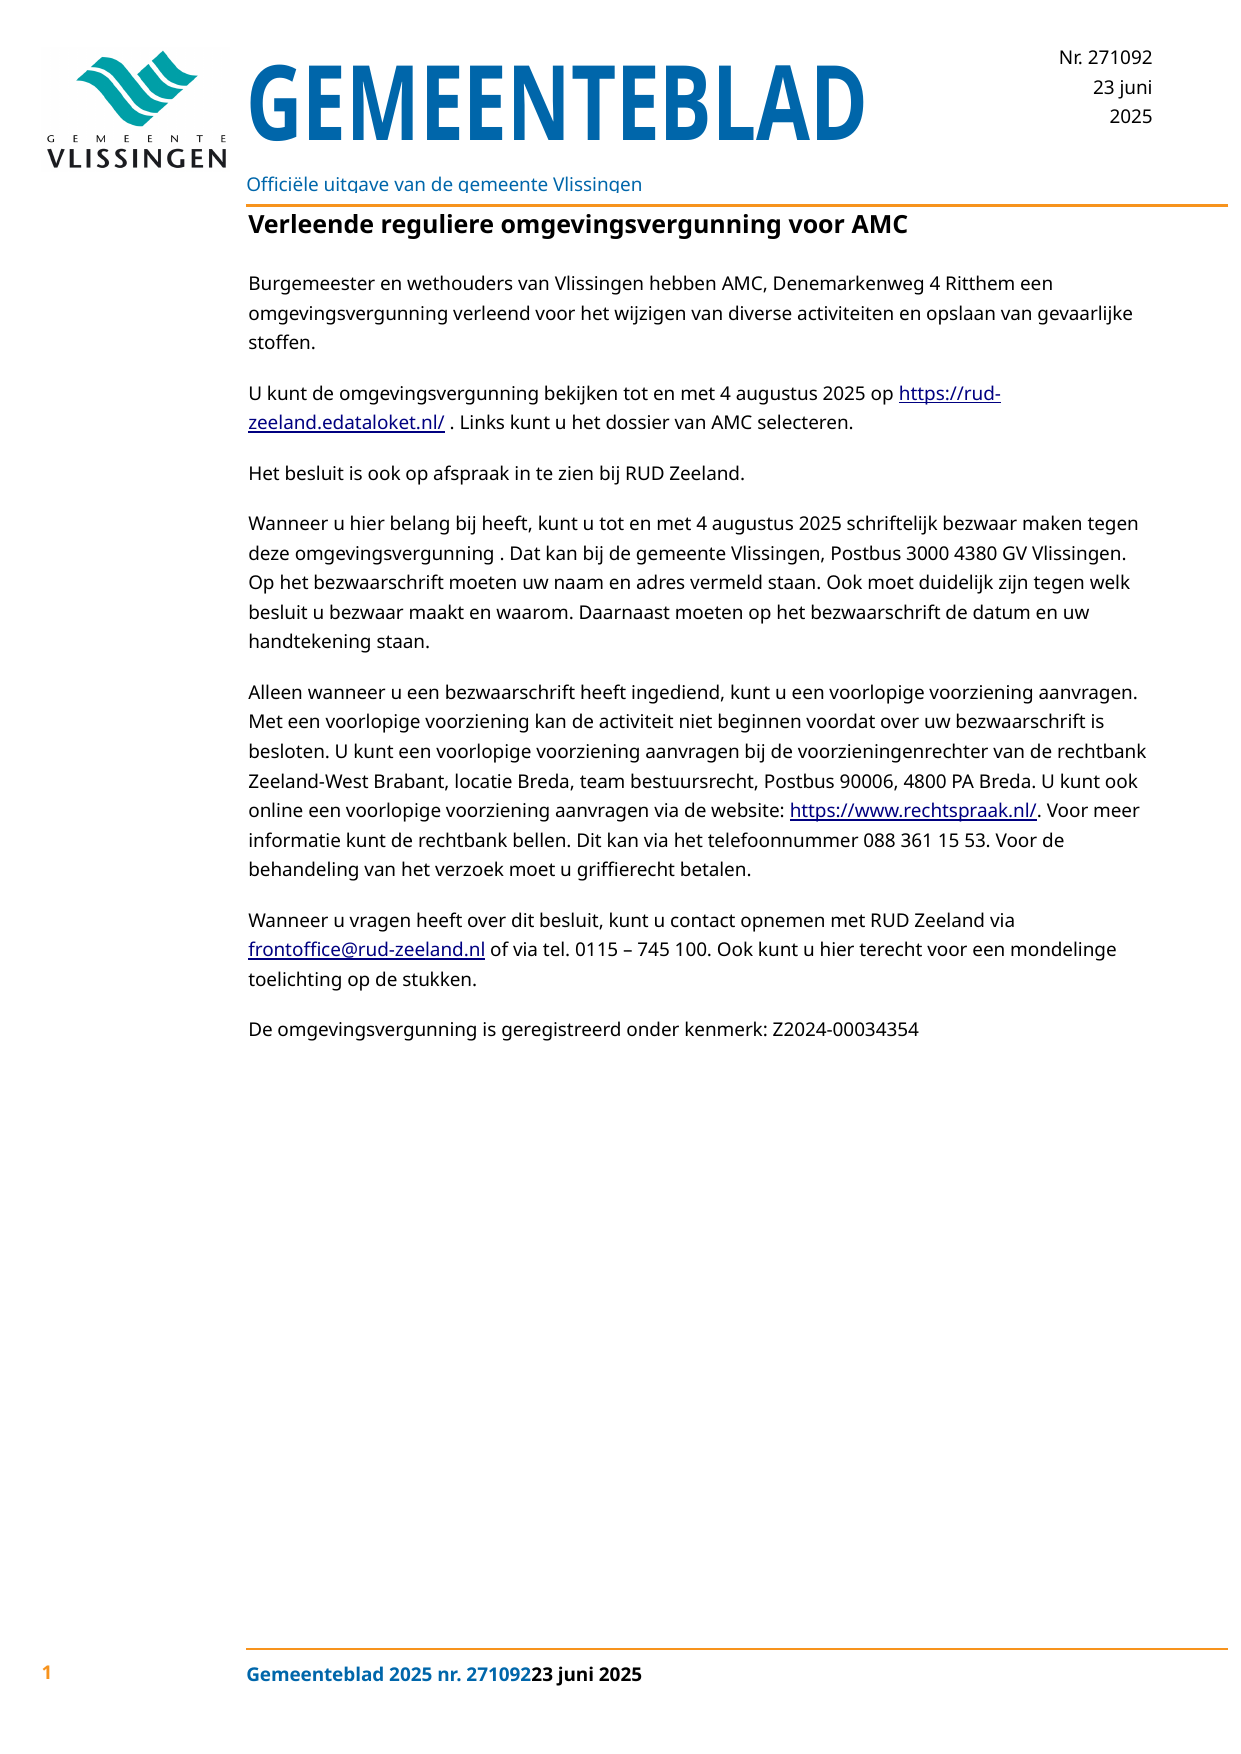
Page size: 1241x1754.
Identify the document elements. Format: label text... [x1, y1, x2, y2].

text Wanneer u hier belang bij heeft, kunt u tot en met 4 augustus 2025 schriftelijk bezwaar maken tegen deze omgevingsvergunning . Dat kan bij de gemeente Vlissingen, Postbus 3000 4380 GV Vlissingen. Op het bezwaarschrift moeten uw naam en adres vermeld staan. Ook moet duidelijk zijn tegen welk besluit u bezwaar maakt en waarom. Daarnaast moeten op het bezwaarschrift de datum en uw handtekening staan. [248, 510, 1152, 654]
text U kunt de omgevingsvergunning bekijken tot en met 4 augustus 2025 op https://rud-zeeland.edataloket.nl/ . Links kunt u het dossier van AMC selecteren. [248, 380, 1152, 435]
picture [41, 47, 231, 172]
text Verleende reguliere omgevingsvergunning voor AMC [248, 207, 1152, 241]
text Alleen wanneer u een bezwaarschrift heeft ingediend, kunt u een voorlopige voorziening aanvragen. Met een voorlopige voorziening kan de activiteit niet beginnen voordat over uw bezwaarschrift is besloten. U kunt een voorlopige voorziening aanvragen bij de voorzieningenrechter van de rechtbank Zeeland-West Brabant, locatie Breda, team bestuursrecht, Postbus 90006, 4800 PA Breda. U kunt ook online een voorlopige voorziening aanvragen via de website: https://www.rechtspraak.nl/. Voor meer informatie kunt de rechtbank bellen. Dit kan via het telefoonnummer 088 361 15 53. Voor de behandeling van het verzoek moet u griffierecht betalen. [248, 679, 1152, 882]
text De omgevingsvergunning is geregistreerd onder kenmerk: Z2024-00034354 [248, 1017, 1152, 1042]
text Wanneer u vragen heeft over dit besluit, kunt u contact opnemen met RUD Zeeland via frontoffice@rud-zeeland.nl of via tel. 0115 – 745 100. Ook kunt u hier terecht voor een mondelinge toelichting op de stukken. [248, 907, 1152, 992]
text Het besluit is ook op afspraak in te zien bij RUD Zeeland. [248, 460, 1152, 486]
text Burgemeester en wethouders van Vlissingen hebben AMC, Denemarkenweg 4 Ritthem een omgevingsvergunning verleend voor het wijzigen van diverse activiteiten en opslaan van gevaarlijke stoffen. [248, 270, 1152, 355]
